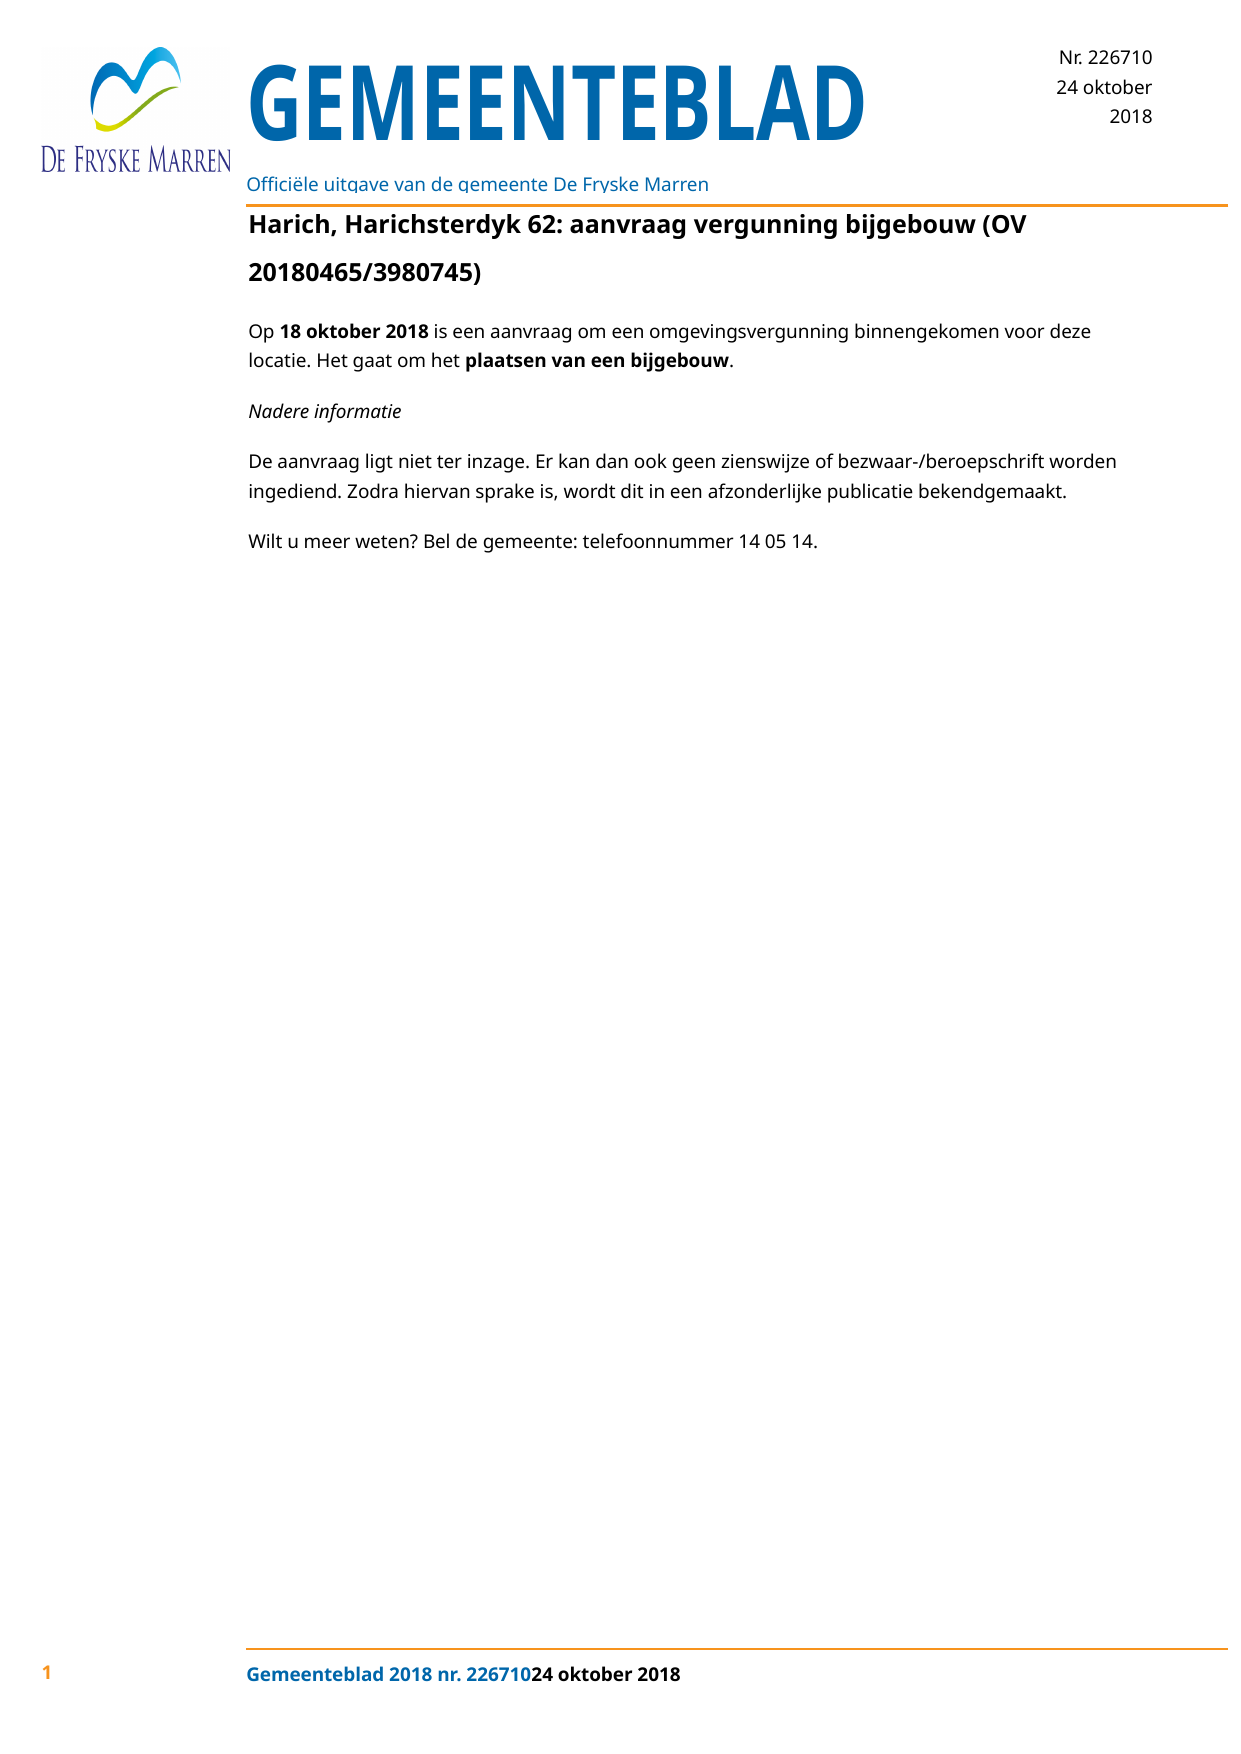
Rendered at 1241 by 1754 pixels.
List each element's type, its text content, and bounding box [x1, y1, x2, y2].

text Op 18 oktober 2018 is een aanvraag om een omgevingsvergunning binnengekomen voor deze locatie. Het gaat om het plaatsen van een bijgebouw. [248, 318, 1152, 373]
text De aanvraag ligt niet ter inzage. Er kan dan ook geen zienswijze of bezwaar-/beroepschrift worden ingediend. Zodra hiervan sprake is, wordt dit in een afzonderlijke publicatie bekendgemaakt. [248, 448, 1152, 504]
picture [41, 47, 231, 172]
text Harich, Harichsterdyk 62: aanvraag vergunning bijgebouw (OV 20180465/3980745) [248, 207, 1152, 288]
text Nadere informatie [248, 398, 1152, 424]
text Wilt u meer weten? Bel de gemeente: telefoonnummer 14 05 14. [248, 528, 1152, 554]
